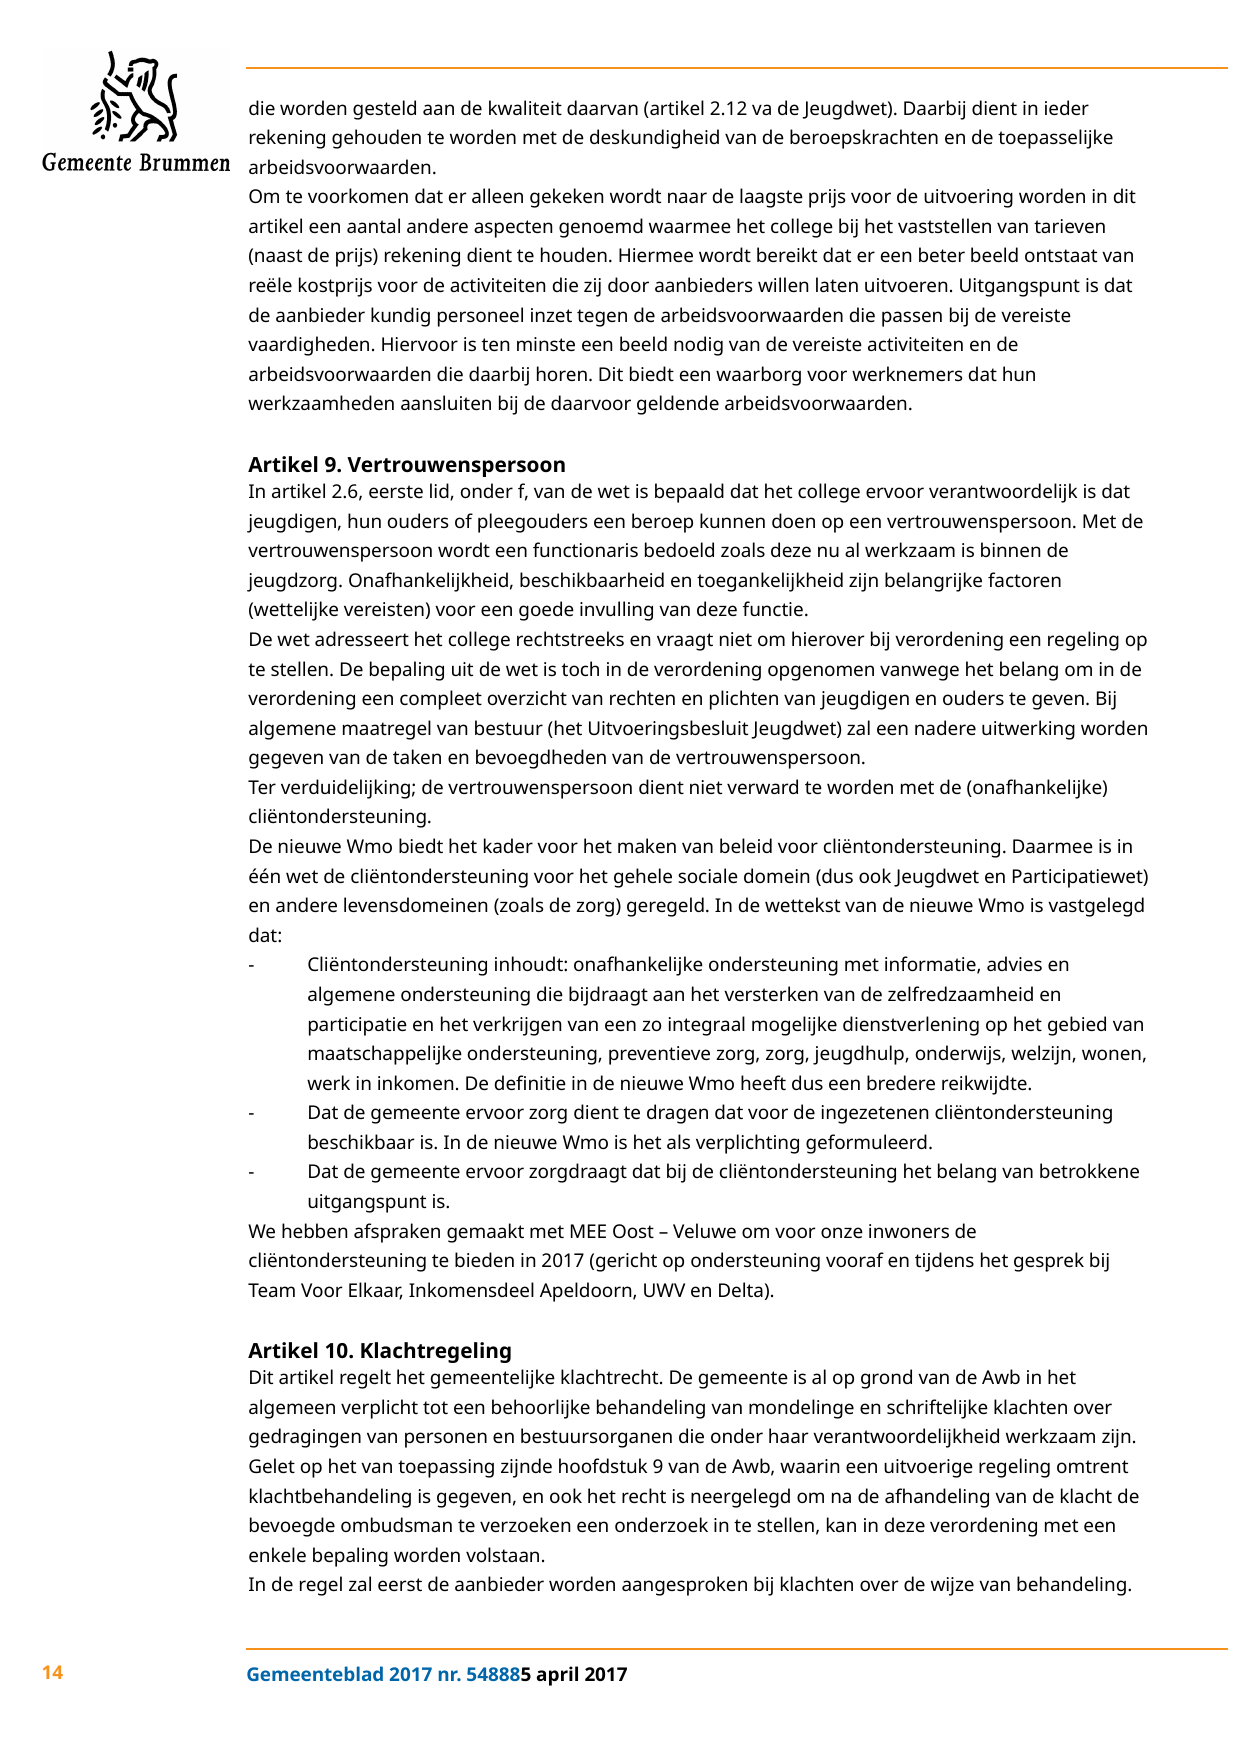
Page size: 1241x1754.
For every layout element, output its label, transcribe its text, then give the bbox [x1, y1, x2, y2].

list Cliëntondersteuning inhoudt: onafhankelijke ondersteuning met informatie, advies en algemene ondersteuning die bijdraagt aan het versterken van de zelfredzaamheid en participatie en het verkrijgen van een zo integraal mogelijke dienstverlening op het gebied van maatschappelijke ondersteuning, preventieve zorg, zorg, jeugdhulp, onderwijs, welzijn, wonen, werk in inkomen. De definitie in de nieuwe Wmo heeft dus een bredere reikwijdte. [248, 952, 1152, 1096]
list Dat de gemeente ervoor zorgdraagt dat bij de cliëntondersteuning het belang van betrokkene uitgangspunt is. [248, 1159, 1152, 1214]
text In de regel zal eerst de aanbieder worden aangesproken bij klachten over de wijze van behandeling. [248, 1572, 1152, 1597]
picture [41, 47, 231, 172]
text We hebben afspraken gemaakt met MEE Oost – Veluwe om voor onze inwoners de cliëntondersteuning te bieden in 2017 (gericht op ondersteuning vooraf en tijdens het gesprek bij Team Voor Elkaar, Inkomensdeel Apeldoorn, UWV en Delta). [248, 1218, 1152, 1303]
text cliëntondersteuning. [248, 804, 1152, 829]
text Gelet op het van toepassing zijnde hoofdstuk 9 van de Awb, waarin een uitvoerige regeling omtrent klachtbehandeling is gegeven, en ook het recht is neergelegd om na de afhandeling van de klacht de bevoegde ombudsman te verzoeken een onderzoek in te stellen, kan in deze verordening met een enkele bepaling worden volstaan. [248, 1453, 1152, 1568]
text Dit artikel regelt het gemeentelijke klachtrecht. De gemeente is al op grond van de Awb in het algemeen verplicht tot een behoorlijke behandeling van mondelinge en schriftelijke klachten over gedragingen van personen en bestuursorganen die onder haar verantwoordelijkheid werkzaam zijn. [248, 1364, 1152, 1449]
text De nieuwe Wmo biedt het kader voor het maken van beleid voor cliëntondersteuning. Daarmee is in één wet de cliëntondersteuning voor het gehele sociale domein (dus ook Jeugdwet en Participatiewet) en andere levensdomeinen (zoals de zorg) geregeld. In de wettekst van de nieuwe Wmo is vastgelegd dat: [248, 833, 1152, 948]
text Ter verduidelijking; de vertrouwenspersoon dient niet verward te worden met de (onafhankelijke) [248, 774, 1152, 800]
text die worden gesteld aan de kwaliteit daarvan (artikel 2.12 va de Jeugdwet). Daarbij dient in ieder rekening gehouden te worden met de deskundigheid van de beroepskrachten en de toepasselijke arbeidsvoorwaarden. [248, 95, 1152, 180]
text Om te voorkomen dat er alleen gekeken wordt naar de laagste prijs voor de uitvoering worden in dit artikel een aantal andere aspecten genoemd waarmee het college bij het vaststellen van tarieven (naast de prijs) rekening dient te houden. Hiermee wordt bereikt dat er een beter beeld ontstaat van reële kostprijs voor de activiteiten die zij door aanbieders willen laten uitvoeren. Uitgangspunt is dat de aanbieder kundig personeel inzet tegen de arbeidsvoorwaarden die passen bij de vereiste vaardigheden. Hiervoor is ten minste een beeld nodig van de vereiste activiteiten en de arbeidsvoorwaarden die daarbij horen. Dit biedt een waarborg voor werknemers dat hun werkzaamheden aansluiten bij de daarvoor geldende arbeidsvoorwaarden. [248, 183, 1152, 416]
text In artikel 2.6, eerste lid, onder f, van de wet is bepaald dat het college ervoor verantwoordelijk is dat jeugdigen, hun ouders of pleegouders een beroep kunnen doen op een vertrouwenspersoon. Met de vertrouwenspersoon wordt een functionaris bedoeld zoals deze nu al werkzaam is binnen de jeugdzorg. Onafhankelijkheid, beschikbaarheid en toegankelijkheid zijn belangrijke factoren (wettelijke vereisten) voor een goede invulling van deze functie. [248, 478, 1152, 622]
text Artikel 9. Vertrouwenspersoon [248, 450, 1152, 478]
text Artikel 10. Klachtregeling [248, 1336, 1152, 1364]
text De wet adresseert het college rechtstreeks en vraagt niet om hierover bij verordening een regeling op te stellen. De bepaling uit de wet is toch in de verordening opgenomen vanwege het belang om in de verordening een compleet overzicht van rechten en plichten van jeugdigen en ouders te geven. Bij algemene maatregel van bestuur (het Uitvoeringsbesluit Jeugdwet) zal een nadere uitwerking worden gegeven van de taken en bevoegdheden van de vertrouwenspersoon. [248, 626, 1152, 770]
list Dat de gemeente ervoor zorg dient te dragen dat voor de ingezetenen cliëntondersteuning beschikbaar is. In de nieuwe Wmo is het als verplichting geformuleerd. [248, 1099, 1152, 1155]
